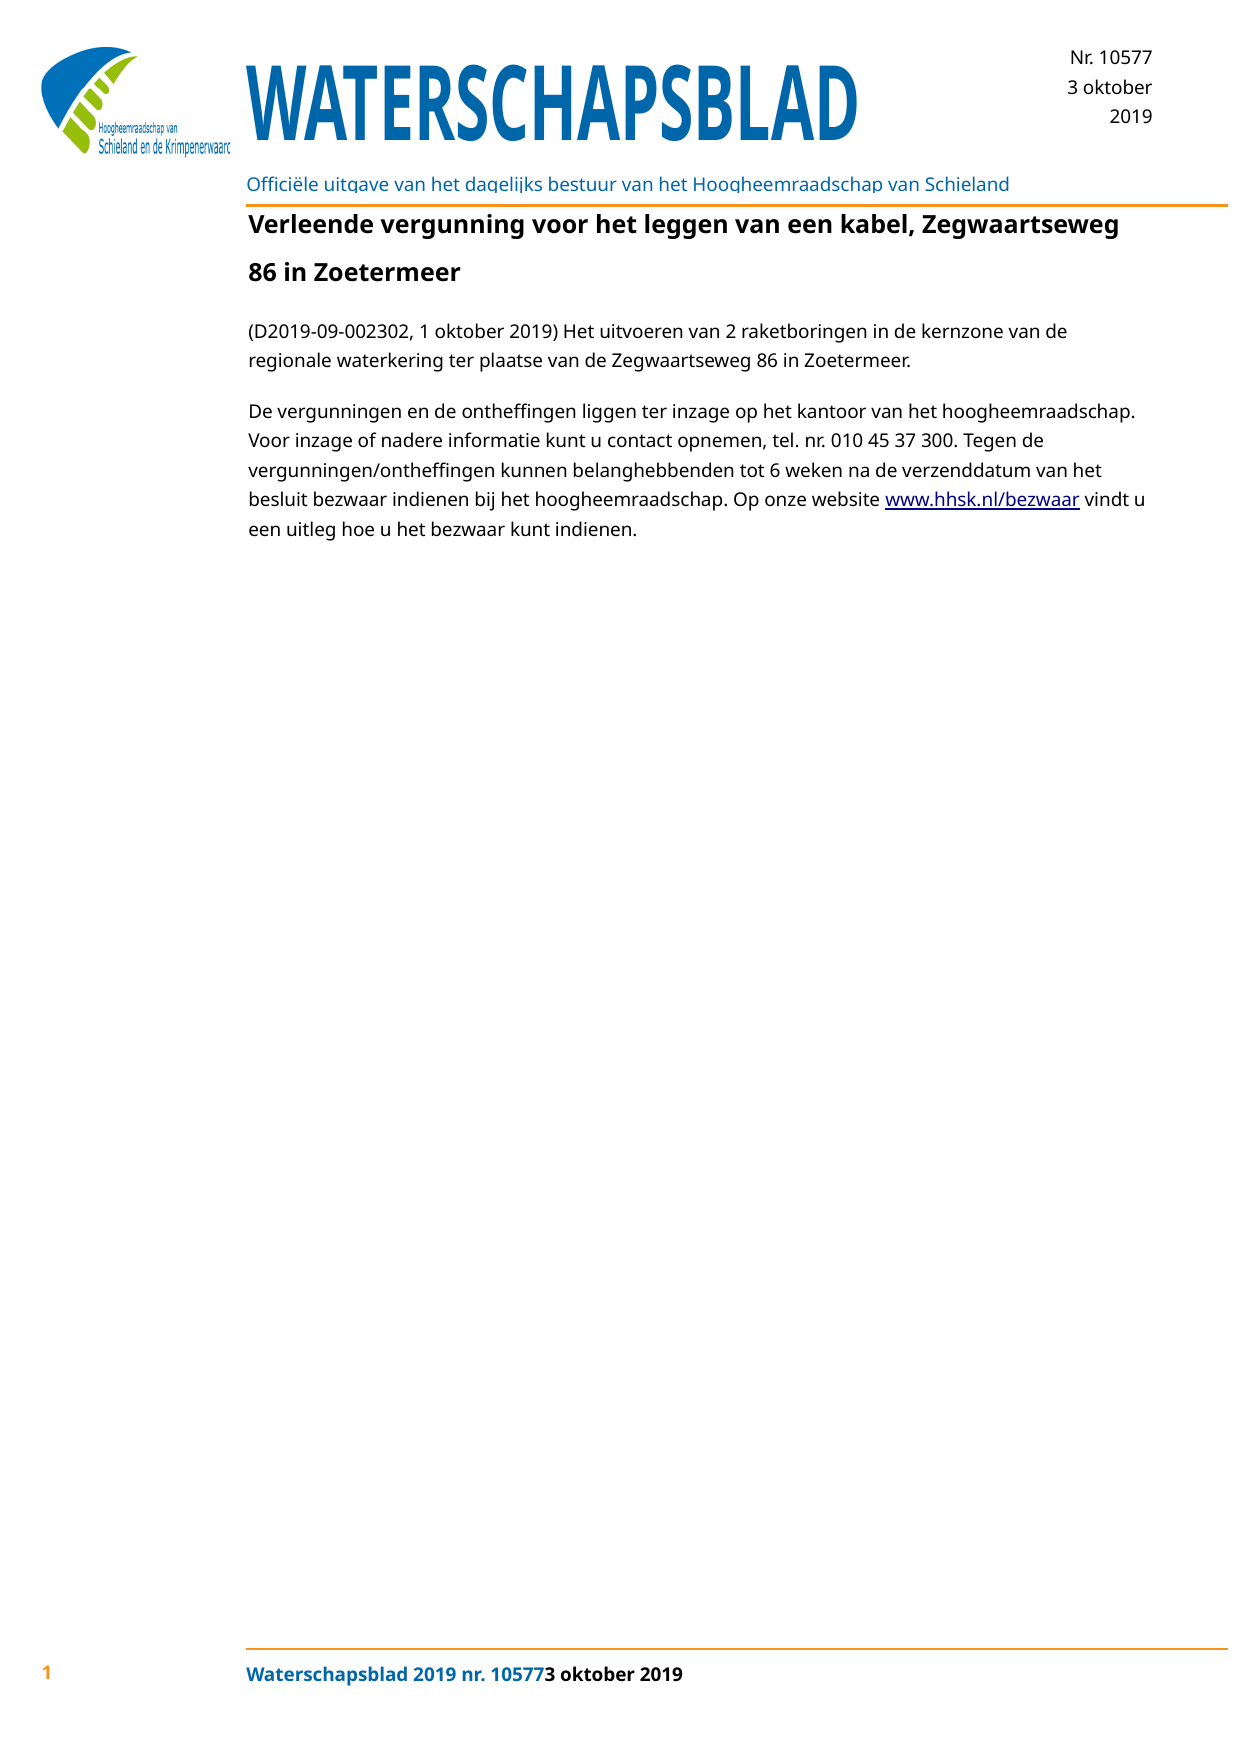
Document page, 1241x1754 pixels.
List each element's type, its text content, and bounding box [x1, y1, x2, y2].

text De vergunningen en de ontheffingen liggen ter inzage op het kantoor van het hoogheemraadschap. Voor inzage of nadere informatie kunt u contact opnemen, tel. nr. 010 45 37 300. Tegen de vergunningen/ontheffingen kunnen belanghebbenden tot 6 weken na de verzenddatum van het besluit bezwaar indienen bij het hoogheemraadschap. Op onze website www.hhsk.nl/bezwaar vindt u een uitleg hoe u het bezwaar kunt indienen. [248, 398, 1152, 542]
text (D2019-09-002302, 1 oktober 2019) Het uitvoeren van 2 raketboringen in de kernzone van de regionale waterkering ter plaatse van de Zegwaartseweg 86 in Zoetermeer. [248, 318, 1152, 373]
text Verleende vergunning voor het leggen van een kabel, Zegwaartseweg 86 in Zoetermeer [248, 207, 1152, 288]
picture [41, 47, 231, 172]
